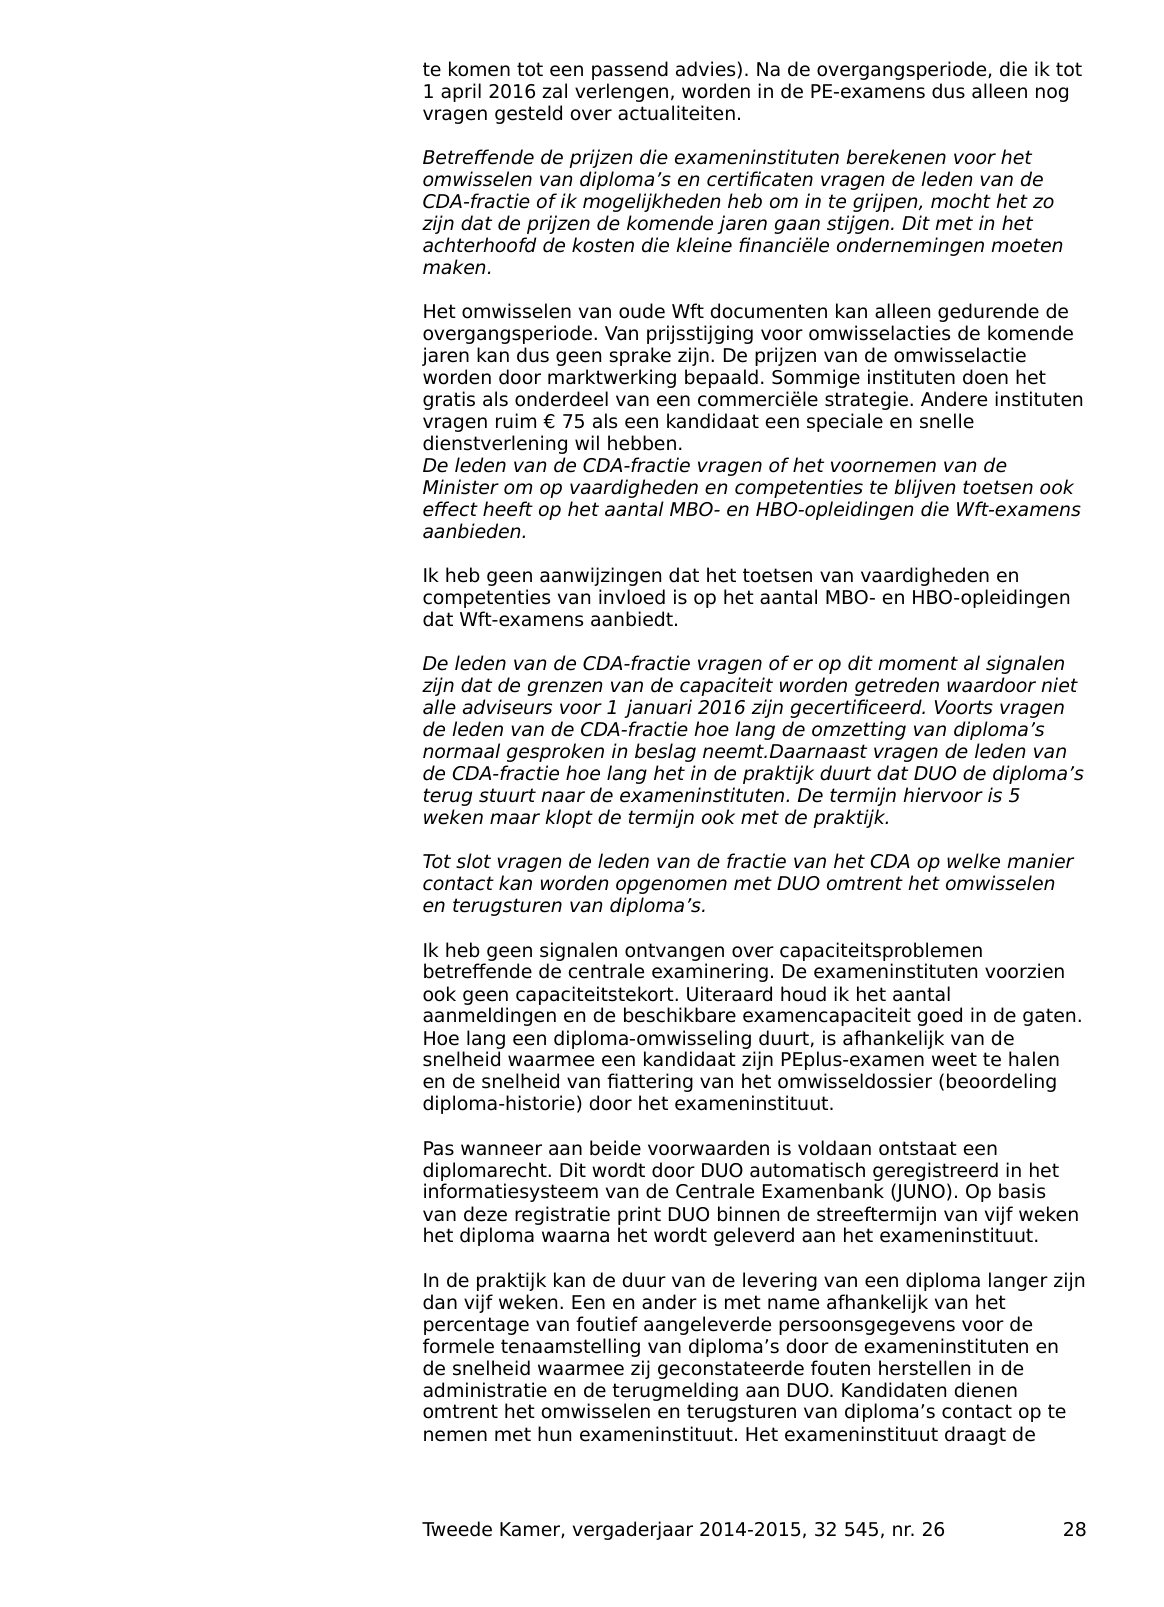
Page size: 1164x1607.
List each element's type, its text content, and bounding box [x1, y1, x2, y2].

text De leden van de CDA-fractie vragen of er op dit moment al signalen zijn dat de grenzen van de capaciteit worden getreden waardoor niet alle adviseurs voor 1 januari 2016 zijn gecertificeerd. Voorts vragen de leden van de CDA-fractie hoe lang de omzetting van diploma’s normaal gesproken in beslag neemt.Daarnaast vragen de leden van de CDA-fractie hoe lang het in de praktijk duurt dat DUO de diploma’s terug stuurt naar de exameninstituten. De termijn hiervoor is 5 weken maar klopt de termijn ook met de praktijk. [422, 653, 1087, 829]
text Pas wanneer aan beide voorwaarden is voldaan ontstaat een diplomarecht. Dit wordt door DUO automatisch geregistreerd in het informatiesysteem van de Centrale Examenbank (JUNO). Op basis van deze registratie print DUO binnen de streeftermijn van vijf weken het diploma waarna het wordt geleverd aan het exameninstituut. [422, 1137, 1087, 1247]
text Ik heb geen signalen ontvangen over capaciteitsproblemen betreffende de centrale examinering. De exameninstituten voorzien ook geen capaciteitstekort. Uiteraard houd ik het aantal aanmeldingen en de beschikbare examencapaciteit goed in de gaten. Hoe lang een diploma-omwisseling duurt, is afhankelijk van de snelheid waarmee een kandidaat zijn PEplus-examen weet te halen en de snelheid van fiattering van het omwisseldossier (beoordeling diploma-historie) door het exameninstituut. [422, 939, 1087, 1115]
text De leden van de CDA-fractie vragen of het voornemen van de Minister om op vaardigheden en competenties te blijven toetsen ook effect heeft op het aantal MBO- en HBO-opleidingen die Wft-examens aanbieden. [422, 455, 1087, 543]
text Betreffende de prijzen die exameninstituten berekenen voor het omwisselen van diploma’s en certificaten vragen de leden van de CDA-fractie of ik mogelijkheden heb om in te grijpen, mocht het zo zijn dat de prijzen de komende jaren gaan stijgen. Dit met in het achterhoofd de kosten die kleine financiële ondernemingen moeten maken. [422, 147, 1087, 279]
text Ik heb geen aanwijzingen dat het toetsen van vaardigheden en competenties van invloed is op het aantal MBO- en HBO-opleidingen dat Wft-examens aanbiedt. [422, 565, 1087, 631]
text Het omwisselen van oude Wft documenten kan alleen gedurende de overgangsperiode. Van prijsstijging voor omwisselacties de komende jaren kan dus geen sprake zijn. De prijzen van de omwisselactie worden door marktwerking bepaald. Sommige instituten doen het gratis als onderdeel van een commerciële strategie. Andere instituten vragen ruim € 75 als een kandidaat een speciale en snelle dienstverlening wil hebben. [422, 301, 1087, 455]
text Tot slot vragen de leden van de fractie van het CDA op welke manier contact kan worden opgenomen met DUO omtrent het omwisselen en terugsturen van diploma’s. [422, 851, 1087, 917]
text te komen tot een passend advies). Na de overgangsperiode, die ik tot 1 april 2016 zal verlengen, worden in de PE-examens dus alleen nog vragen gesteld over actualiteiten. [422, 59, 1087, 125]
text In de praktijk kan de duur van de levering van een diploma langer zijn dan vijf weken. Een en ander is met name afhankelijk van het percentage van foutief aangeleverde persoonsgegevens voor de formele tenaamstelling van diploma’s door de exameninstituten en de snelheid waarmee zij geconstateerde fouten herstellen in de administratie en de terugmelding aan DUO. Kandidaten dienen omtrent het omwisselen en terugsturen van diploma’s contact op te nemen met hun exameninstituut. Het exameninstituut draagt de [422, 1269, 1087, 1445]
